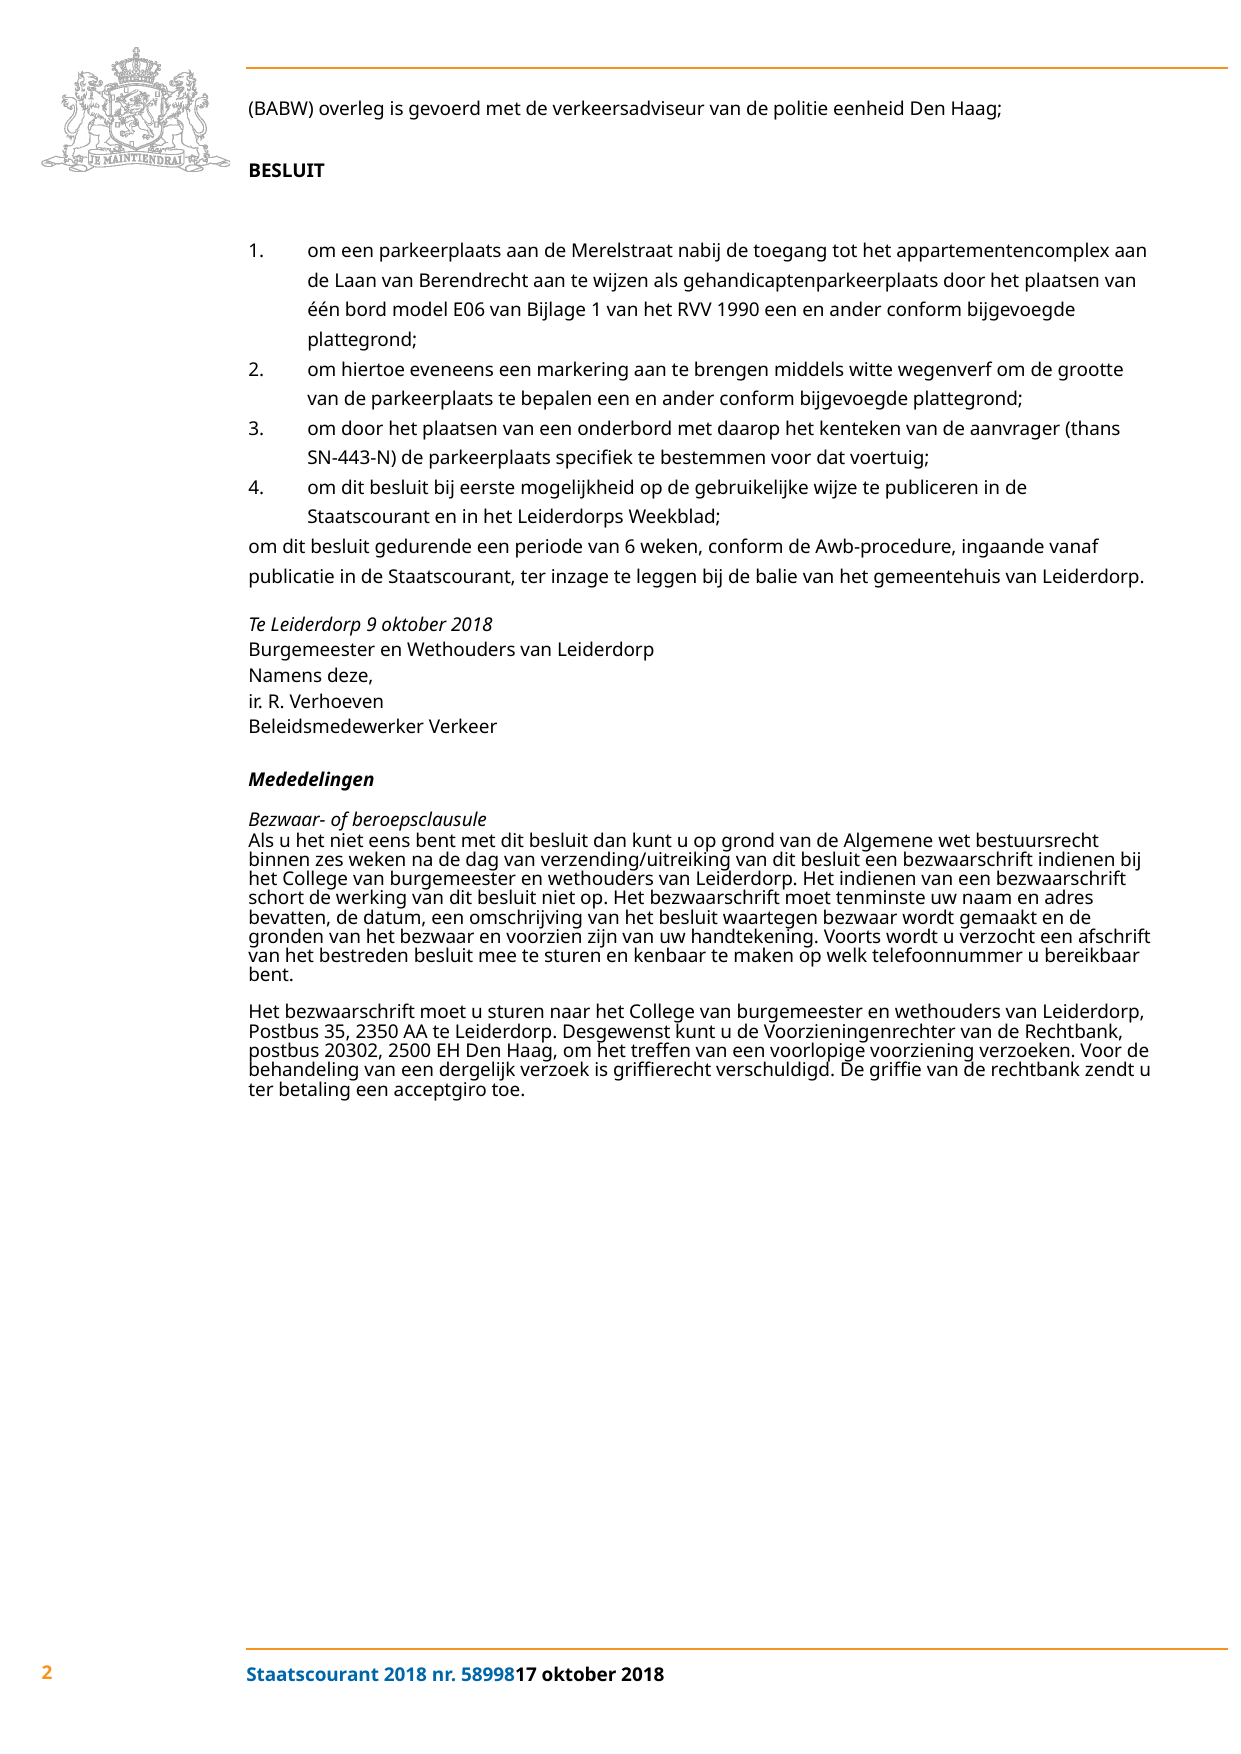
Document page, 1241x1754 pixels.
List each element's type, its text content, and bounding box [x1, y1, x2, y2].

text BESLUIT [248, 157, 1152, 183]
list om dit besluit bij eerste mogelijkheid op de gebruikelijke wijze te publiceren in de Staatscourant en in het Leiderdorps Weekblad; [248, 474, 1152, 529]
list om door het plaatsen van een onderbord met daarop het kenteken van de aanvrager (thans SN-443-N) de parkeerplaats specifiek te bestemmen voor dat voertuig; [248, 415, 1152, 470]
text Burgemeester en Wethouders van Leiderdorp [248, 636, 1152, 662]
text Te Leiderdorp 9 oktober 2018 [248, 611, 1152, 636]
text ir. R. Verhoeven [248, 688, 1152, 714]
text Als u het niet eens bent met dit besluit dan kunt u op grond van de Algemene wet bestuursrecht binnen zes weken na de dag van verzending/uitreiking van dit besluit een bezwaarschrift indienen bij het College van burgemeester en wethouders van Leiderdorp. Het indienen van een bezwaarschrift schort de werking van dit besluit niet op. Het bezwaarschrift moet tenminste uw naam en adres bevatten, de datum, een omschrijving van het besluit waartegen bezwaar wordt gemaakt en de gronden van het bezwaar en voorzien zijn van uw handtekening. Voorts wordt u verzocht een afschrift van het bestreden besluit mee te sturen en kenbaar te maken op welk telefoonnummer u bereikbaar bent. [248, 832, 1152, 986]
text (BABW) overleg is gevoerd met de verkeersadviseur van de politie eenheid Den Haag; [248, 95, 1152, 121]
text Beleidsmedewerker Verkeer [248, 714, 1152, 739]
text Het bezwaarschrift moet u sturen naar het College van burgemeester en wethouders van Leiderdorp, Postbus 35, 2350 AA te Leiderdorp. Desgewenst kunt u de Voorzieningenrechter van de Rechtbank, postbus 20302, 2500 EH Den Haag, om het treffen van een voorlopige voorziening verzoeken. Voor de behandeling van een dergelijk verzoek is griffierecht verschuldigd. De griffie van de rechtbank zendt u ter betaling een acceptgiro toe. [248, 1003, 1152, 1100]
text Mededelingen [248, 767, 1152, 792]
text Namens deze, [248, 662, 1152, 688]
list om een parkeerplaats aan de Merelstraat nabij de toegang tot het appartementencomplex aan de Laan van Berendrecht aan te wijzen als gehandicaptenparkeerplaats door het plaatsen van één bord model E06 van Bijlage 1 van het RVV 1990 een en ander conform bijgevoegde plattegrond; [248, 237, 1152, 352]
picture [41, 47, 231, 172]
text om dit besluit gedurende een periode van 6 weken, conform de Awb-procedure, ingaande vanaf publicatie in de Staatscourant, ter inzage te leggen bij de balie van het gemeentehuis van Leiderdorp. [248, 533, 1152, 589]
list om hiertoe eveneens een markering aan te brengen middels witte wegenverf om de grootte van de parkeerplaats te bepalen een en ander conform bijgevoegde plattegrond; [248, 356, 1152, 411]
text Bezwaar- of beroepsclausule [248, 806, 1152, 832]
